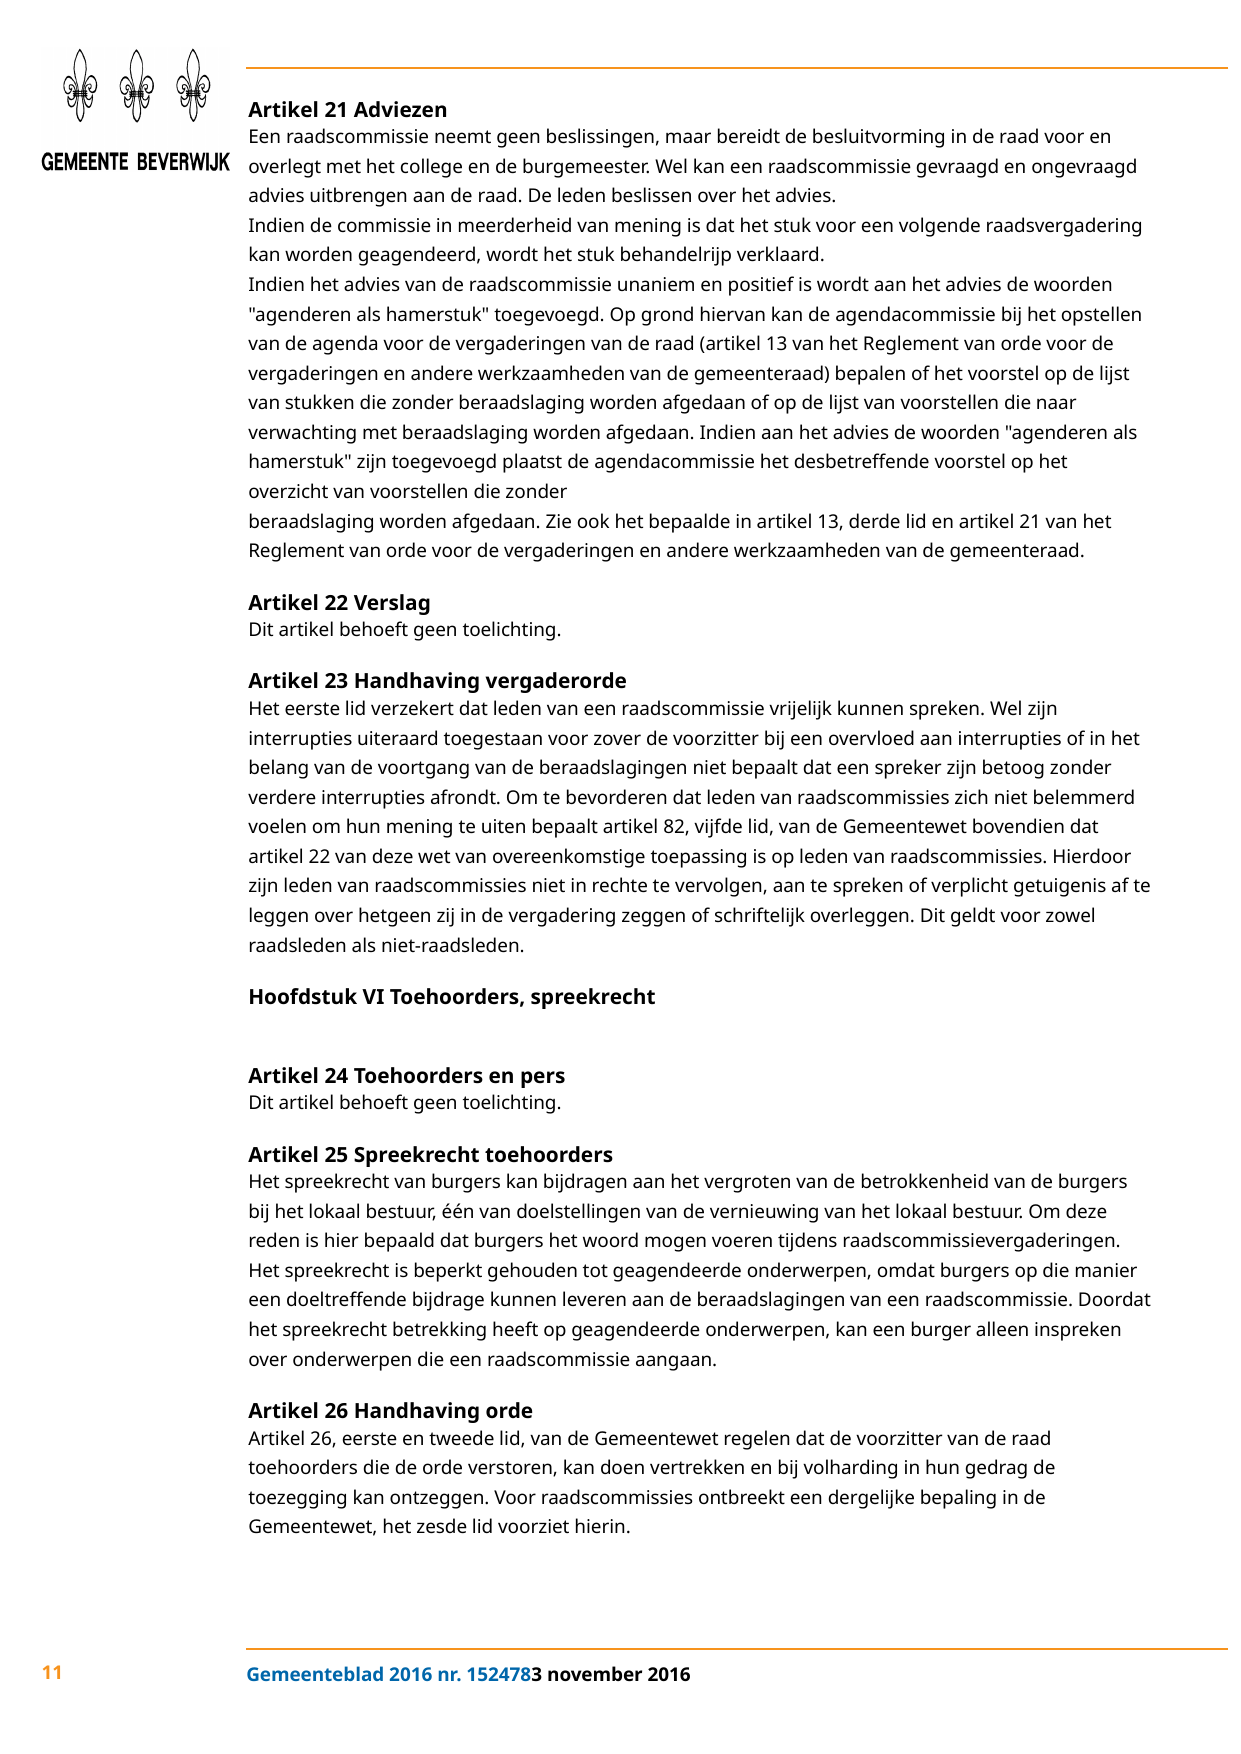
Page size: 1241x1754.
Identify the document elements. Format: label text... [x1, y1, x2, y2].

text Dit artikel behoeft geen toelichting. [248, 616, 1152, 642]
text Het eerste lid verzekert dat leden van een raadscommissie vrijelijk kunnen spreken. Wel zijn interrupties uiteraard toegestaan voor zover de voorzitter bij een overvloed aan interrupties of in het belang van de voortgang van de beraadslagingen niet bepaalt dat een spreker zijn betoog zonder verdere interrupties afrondt. Om te bevorderen dat leden van raadscommissies zich niet belemmerd voelen om hun mening te uiten bepaalt artikel 82, vijfde lid, van de Gemeentewet bovendien dat artikel 22 van deze wet van overeenkomstige toepassing is op leden van raadscommissies. Hierdoor zijn leden van raadscommissies niet in rechte te vervolgen, aan te spreken of verplicht getuigenis af te leggen over hetgeen zij in de vergadering zeggen of schriftelijk overleggen. Dit geldt voor zowel raadsleden als niet-raadsleden. [248, 695, 1152, 957]
text Artikel 25 Spreekrecht toehoorders [248, 1140, 1152, 1168]
text Artikel 26, eerste en tweede lid, van de Gemeentewet regelen dat de voorzitter van de raad toehoorders die de orde verstoren, kan doen vertrekken en bij volharding in hun gedrag de toezegging kan ontzeggen. Voor raadscommissies ontbreekt een dergelijke bepaling in de Gemeentewet, het zesde lid voorziet hierin. [248, 1425, 1152, 1539]
text Een raadscommissie neemt geen beslissingen, maar bereidt de besluitvorming in de raad voor en overlegt met het college en de burgemeester. Wel kan een raadscommissie gevraagd en ongevraagd advies uitbrengen aan de raad. De leden beslissen over het advies. [248, 123, 1152, 208]
text Artikel 26 Handhaving orde [248, 1396, 1152, 1425]
picture [41, 47, 231, 172]
text Artikel 23 Handhaving vergaderorde [248, 667, 1152, 695]
text Artikel 22 Verslag [248, 588, 1152, 616]
text beraadslaging worden afgedaan. Zie ook het bepaalde in artikel 13, derde lid en artikel 21 van het Reglement van orde voor de vergaderingen en andere werkzaamheden van de gemeenteraad. [248, 508, 1152, 563]
text Hoofdstuk VI Toehoorders, spreekrecht [248, 982, 1152, 1011]
text Indien de commissie in meerderheid van mening is dat het stuk voor een volgende raadsvergadering kan worden geagendeerd, wordt het stuk behandelrijp verklaard. [248, 212, 1152, 267]
text Artikel 24 Toehoorders en pers [248, 1061, 1152, 1089]
text Het spreekrecht is beperkt gehouden tot geagendeerde onderwerpen, omdat burgers op die manier een doeltreffende bijdrage kunnen leveren aan de beraadslagingen van een raadscommissie. Doordat het spreekrecht betrekking heeft op geagendeerde onderwerpen, kan een burger alleen inspreken over onderwerpen die een raadscommissie aangaan. [248, 1257, 1152, 1372]
text Dit artikel behoeft geen toelichting. [248, 1089, 1152, 1115]
text Artikel 21 Adviezen [248, 95, 1152, 123]
text Het spreekrecht van burgers kan bijdragen aan het vergroten van de betrokkenheid van de burgers bij het lokaal bestuur, één van doelstellingen van de vernieuwing van het lokaal bestuur. Om deze reden is hier bepaald dat burgers het woord mogen voeren tijdens raadscommissievergaderingen. [248, 1168, 1152, 1253]
text Indien het advies van de raadscommissie unaniem en positief is wordt aan het advies de woorden "agenderen als hamerstuk" toegevoegd. Op grond hiervan kan de agendacommissie bij het opstellen van de agenda voor de vergaderingen van de raad (artikel 13 van het Reglement van orde voor de vergaderingen en andere werkzaamheden van de gemeenteraad) bepalen of het voorstel op de lijst van stukken die zonder beraadslaging worden afgedaan of op de lijst van voorstellen die naar verwachting met beraadslaging worden afgedaan. Indien aan het advies de woorden "agenderen als hamerstuk" zijn toegevoegd plaatst de agendacommissie het desbetreffende voorstel op het overzicht van voorstellen die zonder [248, 271, 1152, 504]
